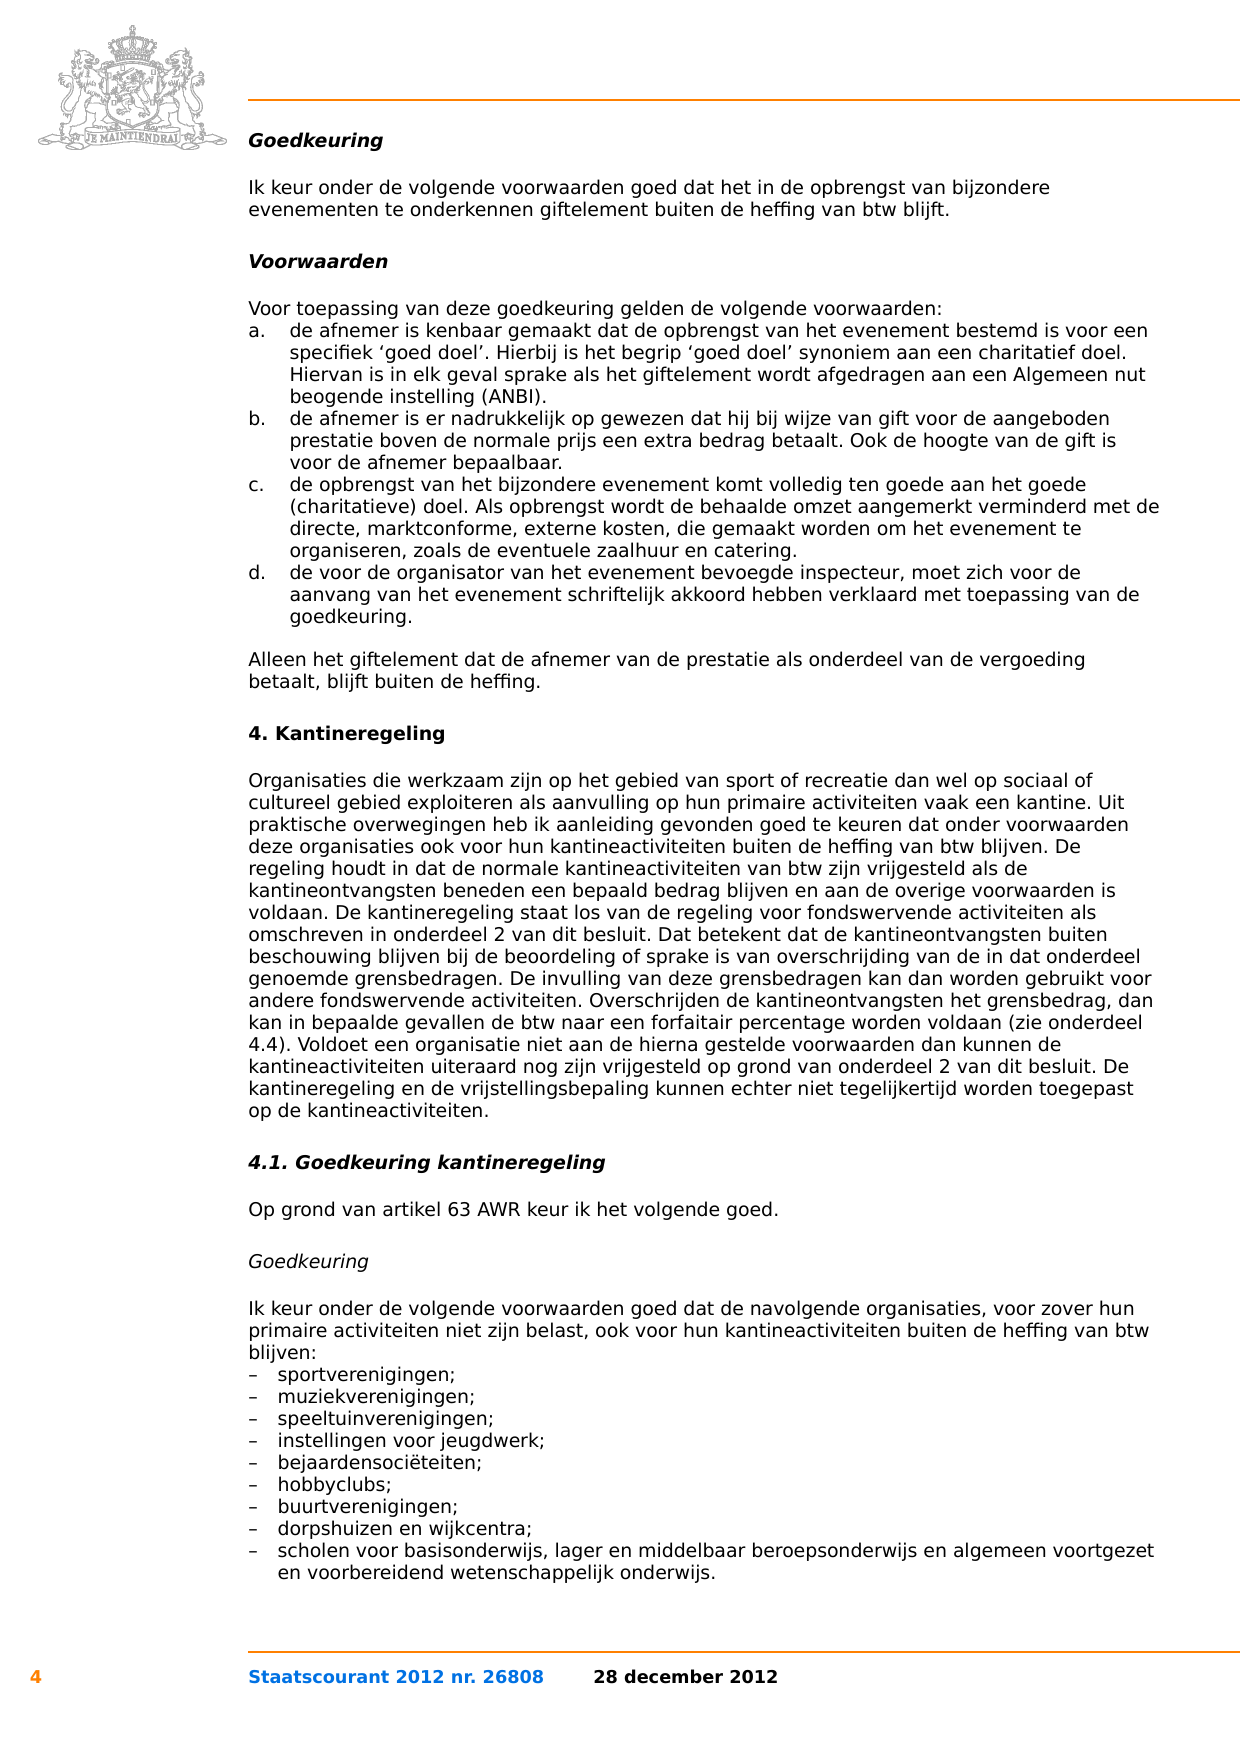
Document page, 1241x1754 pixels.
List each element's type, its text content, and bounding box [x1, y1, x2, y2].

text a. de afnemer is kenbaar gemaakt dat de opbrengst van het evenement bestemd is voor een specifiek ‘goed doel’. Hierbij is het begrip ‘goed doel’ synoniem aan een charitatief doel. Hiervan is in elk geval sprake als het giftelement wordt afgedragen aan een Algemeen nut beogende instelling (ANBI). [248, 320, 1163, 408]
text – scholen voor basisonderwijs, lager en middelbaar beroepsonderwijs en algemeen voortgezet en voorbereidend wetenschappelijk onderwijs. [248, 1540, 1163, 1584]
subtitle 4.1. Goedkeuring kantineregeling [248, 1152, 1163, 1174]
picture [38, 25, 227, 150]
subtitle Voorwaarden [248, 251, 1163, 273]
subtitle Goedkeuring [248, 130, 1163, 152]
text – speeltuinverenigingen; [248, 1408, 1163, 1430]
text Voor toepassing van deze goedkeuring gelden de volgende voorwaarden: [248, 298, 1163, 320]
text – buurtverenigingen; [248, 1496, 1163, 1518]
text – bejaardensociëteiten; [248, 1452, 1163, 1474]
text – muziekverenigingen; [248, 1386, 1163, 1408]
text b. de afnemer is er nadrukkelijk op gewezen dat hij bij wijze van gift voor de aangeboden prestatie boven de normale prijs een extra bedrag betaalt. Ook de hoogte van de gift is voor de afnemer bepaalbaar. [248, 408, 1163, 474]
text – sportverenigingen; [248, 1364, 1163, 1386]
text – hobbyclubs; [248, 1474, 1163, 1496]
text Ik keur onder de volgende voorwaarden goed dat de navolgende organisaties, voor zover hun primaire activiteiten niet zijn belast, ook voor hun kantineactiviteiten buiten de heffing van btw blijven: [248, 1298, 1163, 1364]
subtitle 4. Kantineregeling [248, 723, 1163, 745]
text Ik keur onder de volgende voorwaarden goed dat het in de opbrengst van bijzondere evenementen te onderkennen giftelement buiten de heffing van btw blijft. [248, 177, 1163, 221]
text Organisaties die werkzaam zijn op het gebied van sport of recreatie dan wel op sociaal of cultureel gebied exploiteren als aanvulling op hun primaire activiteiten vaak een kantine. Uit praktische overwegingen heb ik aanleiding gevonden goed te keuren dat onder voorwaarden deze organisaties ook voor hun kantineactiviteiten buiten de heffing van btw blijven. De regeling houdt in dat de normale kantineactiviteiten van btw zijn vrijgesteld als de kantineontvangsten beneden een bepaald bedrag blijven en aan de overige voorwaarden is voldaan. De kantineregeling staat los van de regeling voor fondswervende activiteiten als omschreven in onderdeel 2 van dit besluit. Dat betekent dat de kantineontvangsten buiten beschouwing blijven bij de beoordeling of sprake is van overschrijding van de in dat onderdeel genoemde grensbedragen. De invulling van deze grensbedragen kan dan worden gebruikt voor andere fondswervende activiteiten. Overschrijden de kantineontvangsten het grensbedrag, dan kan in bepaalde gevallen de btw naar een forfaitair percentage worden voldaan (zie onderdeel 4.4). Voldoet een organisatie niet aan de hierna gestelde voorwaarden dan kunnen de kantineactiviteiten uiteraard nog zijn vrijgesteld op grond van onderdeel 2 van dit besluit. De kantineregeling en de vrijstellingsbepaling kunnen echter niet tegelijkertijd worden toegepast op de kantineactiviteiten. [248, 770, 1163, 1122]
text Op grond van artikel 63 AWR keur ik het volgende goed. [248, 1199, 1163, 1221]
text c. de opbrengst van het bijzondere evenement komt volledig ten goede aan het goede (charitatieve) doel. Als opbrengst wordt de behaalde omzet aangemerkt verminderd met de directe, marktconforme, externe kosten, die gemaakt worden om het evenement te organiseren, zoals de eventuele zaalhuur en catering. [248, 474, 1163, 562]
text Alleen het giftelement dat de afnemer van de prestatie als onderdeel van de vergoeding betaalt, blijft buiten de heffing. [248, 649, 1163, 693]
text – dorpshuizen en wijkcentra; [248, 1518, 1163, 1540]
subtitle Goedkeuring [248, 1251, 1163, 1273]
text d. de voor de organisator van het evenement bevoegde inspecteur, moet zich voor de aanvang van het evenement schriftelijk akkoord hebben verklaard met toepassing van de goedkeuring. [248, 562, 1163, 627]
text – instellingen voor jeugdwerk; [248, 1430, 1163, 1452]
